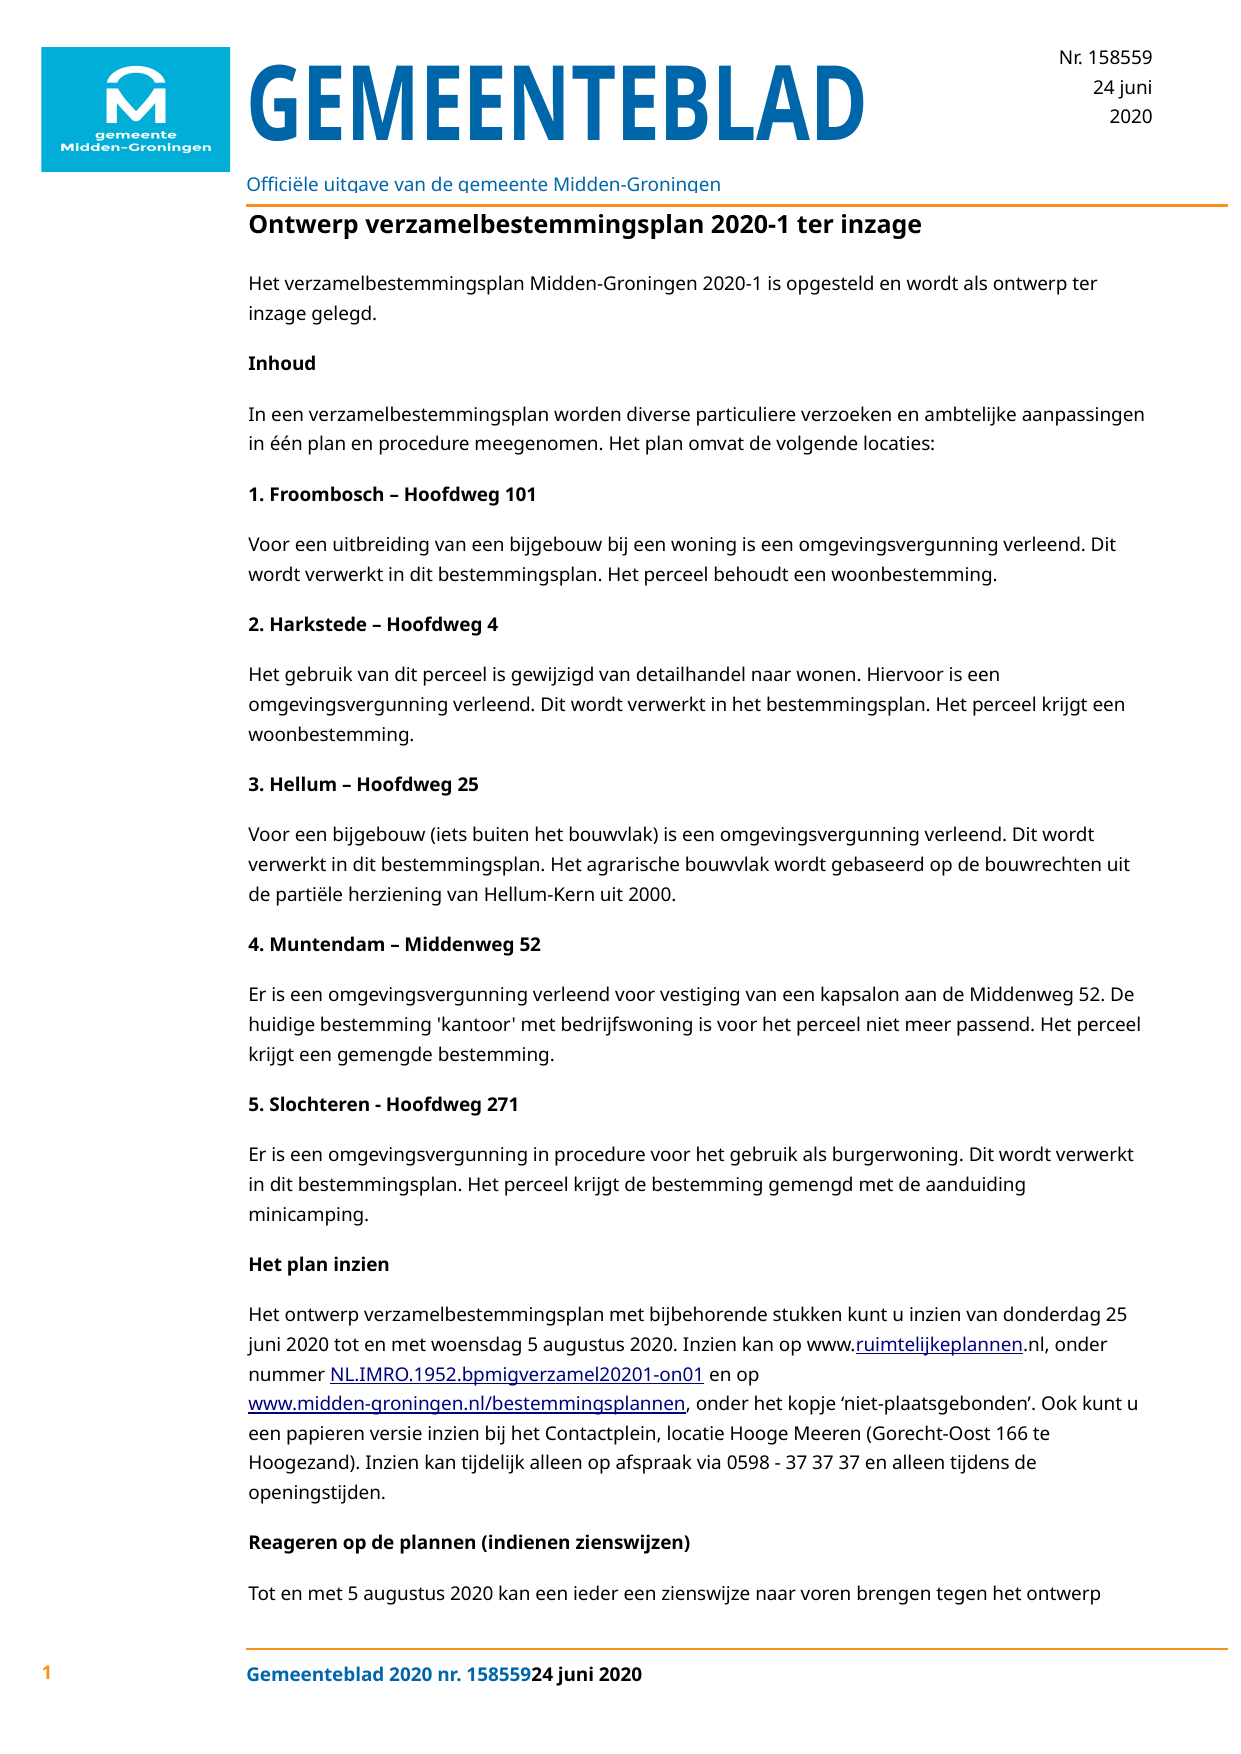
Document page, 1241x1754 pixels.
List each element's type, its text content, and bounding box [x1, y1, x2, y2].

picture [184, 146, 190, 153]
text 2. Harkstede – Hoofdweg 4 [248, 611, 1152, 637]
text In een verzamelbestemmingsplan worden diverse particuliere verzoeken en ambtelijke aanpassingen in één plan en procedure meegenomen. Het plan omvat de volgende locaties: [248, 401, 1152, 456]
text Voor een uitbreiding van een bijgebouw bij een woning is een omgevingsvergunning verleend. Dit wordt verwerkt in dit bestemmingsplan. Het perceel behoudt een woonbestemming. [248, 531, 1152, 586]
picture [107, 89, 165, 122]
text Er is een omgevingsvergunning in procedure voor het gebruik als burgerwoning. Dit wordt verwerkt in dit bestemmingsplan. Het perceel krijgt de bestemming gemengd met de aanduiding minicamping. [248, 1142, 1152, 1226]
text Het plan inzien [248, 1251, 1152, 1277]
text Het verzamelbestemmingsplan Midden-Groningen 2020-1 is opgesteld en wordt als ontwerp ter inzage gelegd. [248, 270, 1152, 326]
text Ontwerp verzamelbestemmingsplan 2020-1 ter inzage [248, 207, 1152, 241]
text Er is een omgevingsvergunning verleend voor vestiging van een kapsalon aan de Middenweg 52. De huidige bestemming 'kantoor' met bedrijfswoning is voor het perceel niet meer passend. Het perceel krijgt een gemengde bestemming. [248, 982, 1152, 1066]
text 4. Muntendam – Middenweg 52 [248, 931, 1152, 957]
text 1. Froombosch – Hoofdweg 101 [248, 481, 1152, 506]
picture [108, 66, 164, 82]
text Tot en met 5 augustus 2020 kan een ieder een zienswijze naar voren brengen tegen het ontwerp [248, 1580, 1152, 1606]
text Het ontwerp verzamelbestemmingsplan met bijbehorende stukken kunt u inzien van donderdag 25 juni 2020 tot en met woensdag 5 augustus 2020. Inzien kan op www.ruimtelijkeplannen.nl, onder nummer NL.IMRO.1952.bpmigverzamel20201-on01 en op www.midden-groningen.nl/bestemmingsplannen, onder het kopje ‘niet-plaatsgebonden’. Ook kunt u een papieren versie inzien bij het Contactplein, locatie Hooge Meeren (Gorecht-Oost 166 te Hoogezand). Inzien kan tijdelijk alleen op afspraak via 0598 - 37 37 37 en alleen tijdens de openingstijden. [248, 1302, 1152, 1505]
text Inhoud [248, 350, 1152, 376]
text 5. Slochteren - Hoofdweg 271 [248, 1091, 1152, 1117]
text Het gebruik van dit perceel is gewijzigd van detailhandel naar wonen. Hiervoor is een omgevingsvergunning verleend. Dit wordt verwerkt in het bestemmingsplan. Het perceel krijgt een woonbestemming. [248, 662, 1152, 746]
text Voor een bijgebouw (iets buiten het bouwvlak) is een omgevingsvergunning verleend. Dit wordt verwerkt in dit bestemmingsplan. Het agrarische bouwvlak wordt gebaseerd op de bouwrechten uit de partiële herziening van Hellum-Kern uit 2000. [248, 822, 1152, 906]
text Reageren op de plannen (indienen zienswijzen) [248, 1529, 1152, 1555]
text 3. Hellum – Hoofdweg 25 [248, 771, 1152, 797]
